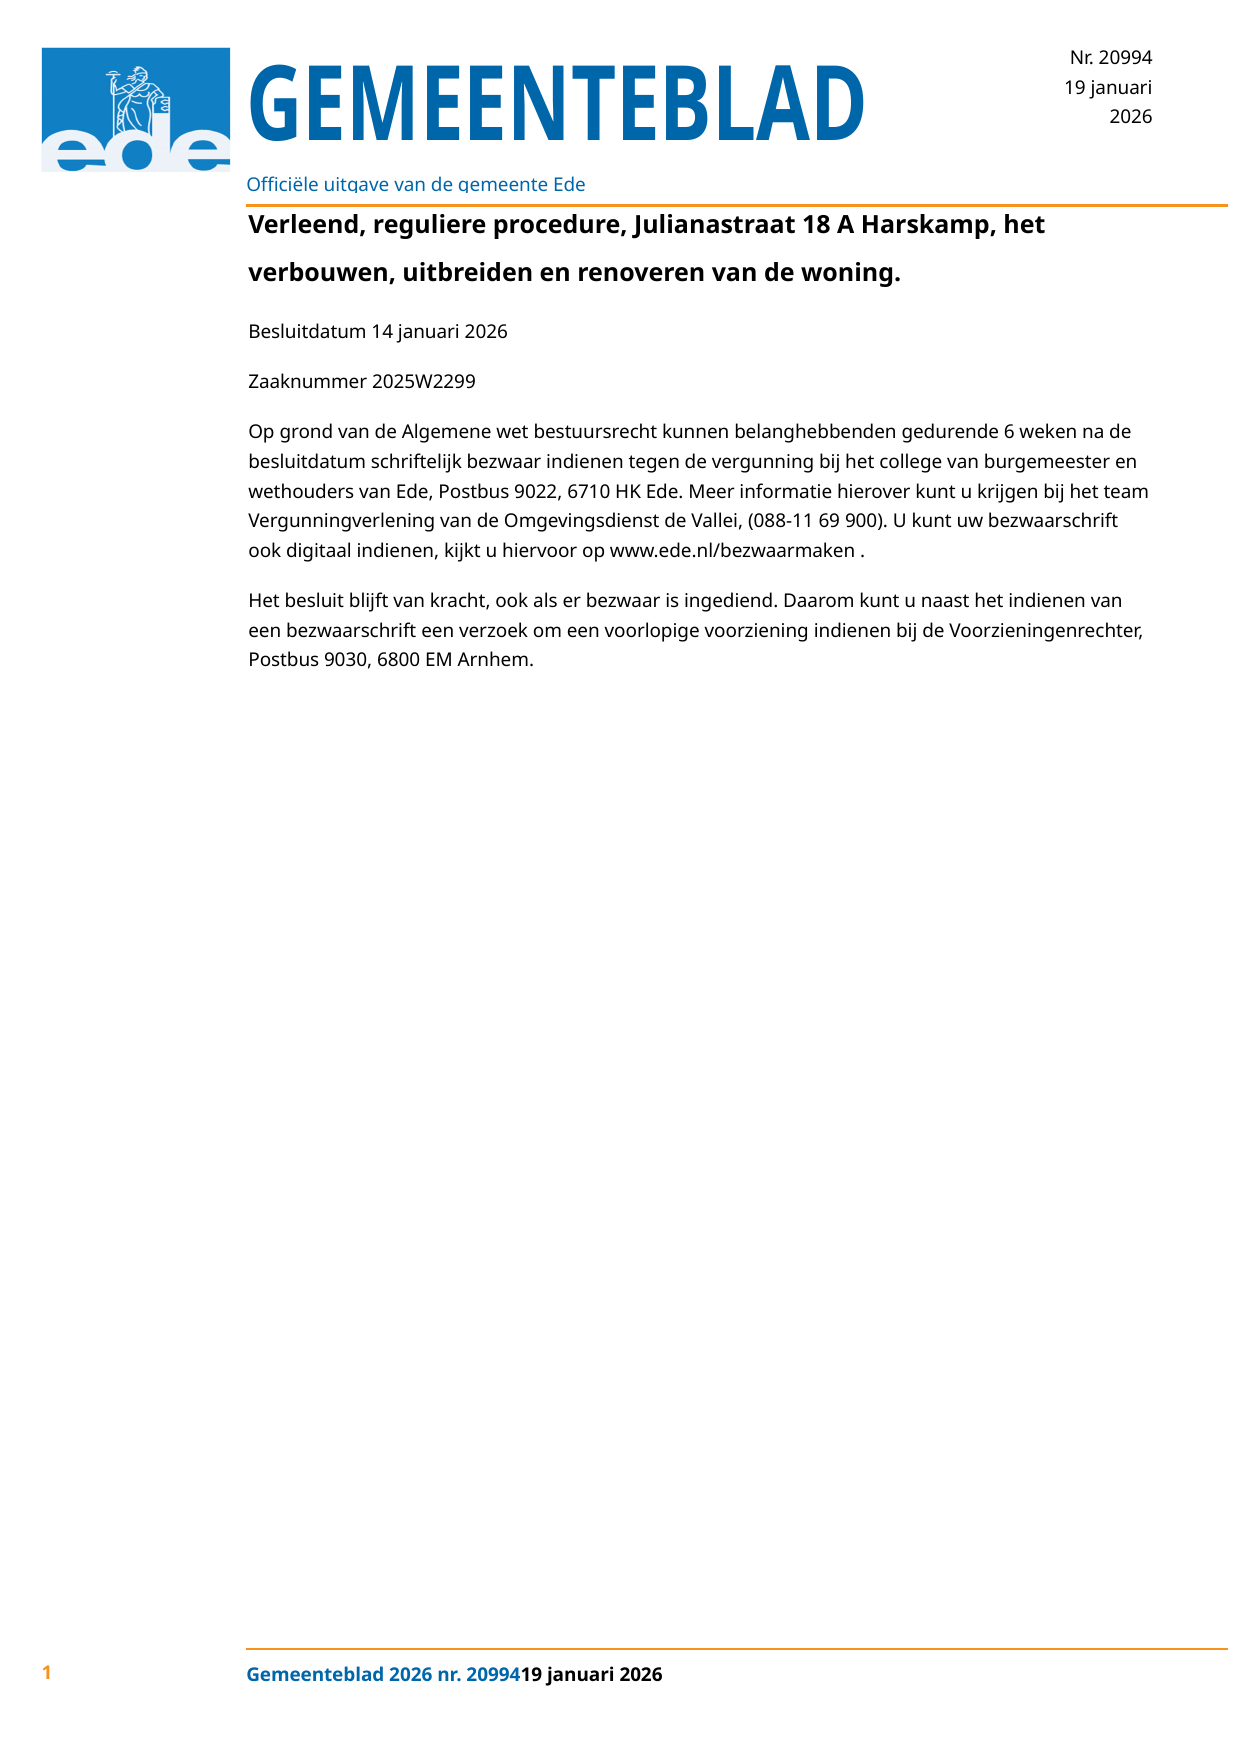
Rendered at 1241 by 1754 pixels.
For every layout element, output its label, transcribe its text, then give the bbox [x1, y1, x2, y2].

text Besluitdatum 14 januari 2026 [248, 318, 1152, 344]
picture [41, 47, 231, 172]
text Verleend, reguliere procedure, Julianastraat 18 A Harskamp, het verbouwen, uitbreiden en renoveren van de woning. [248, 207, 1152, 288]
text Het besluit blijft van kracht, ook als er bezwaar is ingediend. Daarom kunt u naast het indienen van een bezwaarschrift een verzoek om een voorlopige voorziening indienen bij de Voorzieningenrechter, Postbus 9030, 6800 EM Arnhem. [248, 587, 1152, 672]
text Op grond van de Algemene wet bestuursrecht kunnen belanghebbenden gedurende 6 weken na de besluitdatum schriftelijk bezwaar indienen tegen de vergunning bij het college van burgemeester en wethouders van Ede, Postbus 9022, 6710 HK Ede. Meer informatie hierover kunt u krijgen bij het team Vergunningverlening van de Omgevingsdienst de Vallei, (088-11 69 900). U kunt uw bezwaarschrift ook digitaal indienen, kijkt u hiervoor op www.ede.nl/bezwaarmaken . [248, 419, 1152, 563]
text Zaaknummer 2025W2299 [248, 368, 1152, 394]
